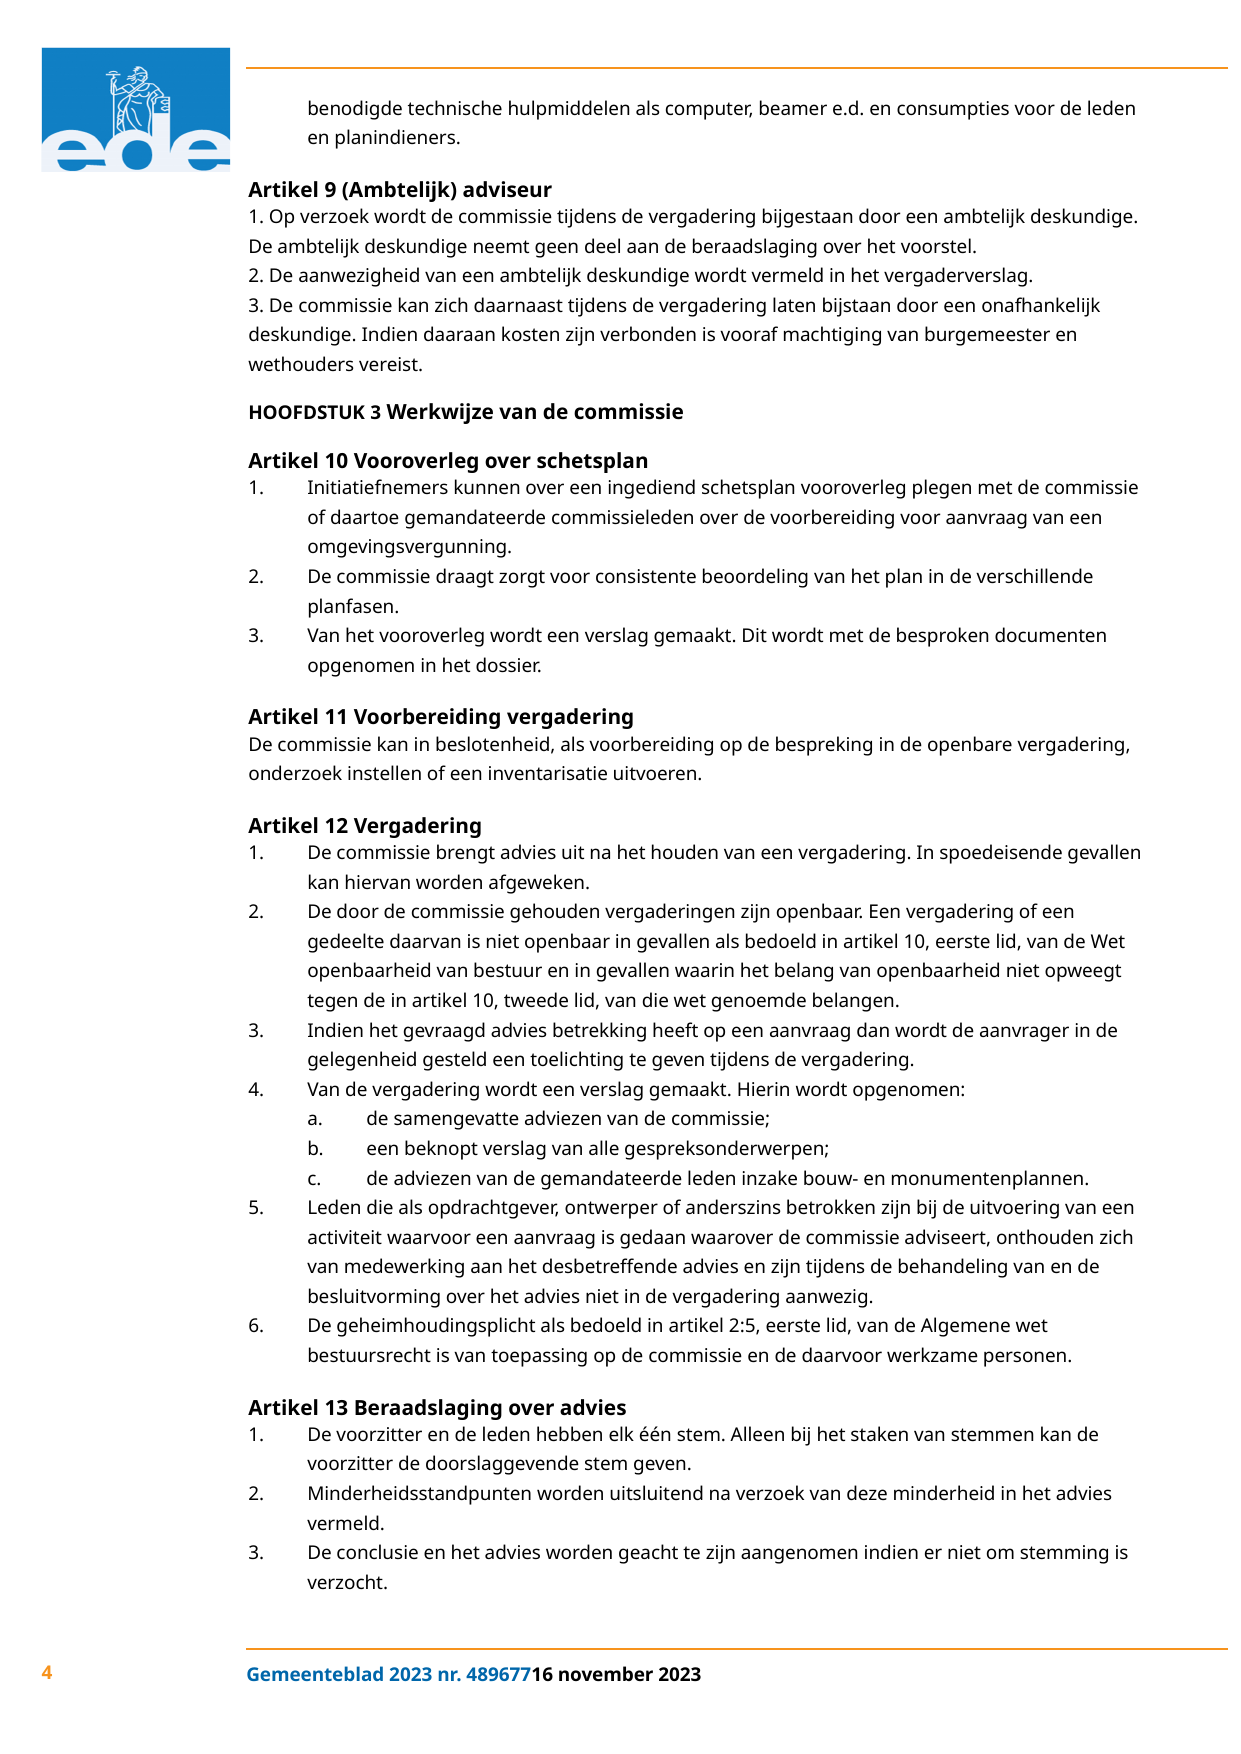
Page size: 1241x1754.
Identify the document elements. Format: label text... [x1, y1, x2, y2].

list de samengevatte adviezen van de commissie; [307, 1106, 1152, 1131]
list De voorzitter en de leden hebben elk één stem. Alleen bij het staken van stemmen kan de voorzitter de doorslaggevende stem geven. [248, 1421, 1152, 1476]
text Artikel 13 Beraadslaging over advies [248, 1393, 1152, 1421]
list De commissie brengt advies uit na het houden van een vergadering. In spoedeisende gevallen kan hiervan worden afgeweken. [248, 839, 1152, 894]
text De commissie kan in beslotenheid, als voorbereiding op de bespreking in de openbare vergadering, onderzoek instellen of een inventarisatie uitvoeren. [248, 731, 1152, 786]
list De geheimhoudingsplicht als bedoeld in artikel 2:5, eerste lid, van de Algemene wet bestuursrecht is van toepassing op de commissie en de daarvoor werkzame personen. [248, 1313, 1152, 1368]
list benodigde technische hulpmiddelen als computer, beamer e.d. en consumpties voor de leden en planindieners. [248, 95, 1152, 150]
text Artikel 10 Vooroverleg over schetsplan [248, 446, 1152, 474]
text 2. De aanwezigheid van een ambtelijk deskundige wordt vermeld in het vergaderverslag. [248, 262, 1152, 288]
text 3. De commissie kan zich daarnaast tijdens de vergadering laten bijstaan door een onafhankelijk deskundige. Indien daaraan kosten zijn verbonden is vooraf machtiging van burgemeester en wethouders vereist. [248, 292, 1152, 377]
list Van het vooroverleg wordt een verslag gemaakt. Dit wordt met de besproken documenten opgenomen in het dossier. [248, 622, 1152, 678]
list Van de vergadering wordt een verslag gemaakt. Hierin wordt opgenomen: [248, 1076, 1152, 1102]
list de adviezen van de gemandateerde leden inzake bouw- en monumentenplannen. [307, 1165, 1152, 1190]
picture [41, 47, 231, 172]
list De commissie draagt zorgt voor consistente beoordeling van het plan in de verschillende planfasen. [248, 563, 1152, 618]
text Artikel 12 Vergadering [248, 811, 1152, 839]
list Indien het gevraagd advies betrekking heeft op een aanvraag dan wordt de aanvrager in de gelegenheid gesteld een toelichting te geven tijdens de vergadering. [248, 1017, 1152, 1072]
text 1. Op verzoek wordt de commissie tijdens de vergadering bijgestaan door een ambtelijk deskundige. De ambtelijk deskundige neemt geen deel aan de beraadslaging over het voorstel. [248, 203, 1152, 258]
list Leden die als opdrachtgever, ontwerper of anderszins betrokken zijn bij de uitvoering van een activiteit waarvoor een aanvraag is gedaan waarover de commissie adviseert, onthouden zich van medewerking aan het desbetreffende advies en zijn tijdens de behandeling van en de besluitvorming over het advies niet in de vergadering aanwezig. [248, 1194, 1152, 1309]
list De conclusie en het advies worden geacht te zijn aangenomen indien er niet om stemming is verzocht. [248, 1539, 1152, 1595]
list een beknopt verslag van alle gespreksonderwerpen; [307, 1135, 1152, 1161]
text HOOFDSTUK 3 Werkwijze van de commissie [248, 397, 1152, 425]
list Initiatiefnemers kunnen over een ingediend schetsplan vooroverleg plegen met de commissie of daartoe gemandateerde commissieleden over de voorbereiding voor aanvraag van een omgevingsvergunning. [248, 474, 1152, 559]
text Artikel 9 (Ambtelijk) adviseur [248, 175, 1152, 203]
list De door de commissie gehouden vergaderingen zijn openbaar. Een vergadering of een gedeelte daarvan is niet openbaar in gevallen als bedoeld in artikel 10, eerste lid, van de Wet openbaarheid van bestuur en in gevallen waarin het belang van openbaarheid niet opweegt tegen de in artikel 10, tweede lid, van die wet genoemde belangen. [248, 898, 1152, 1013]
list Minderheidsstandpunten worden uitsluitend na verzoek van deze minderheid in het advies vermeld. [248, 1480, 1152, 1536]
text Artikel 11 Voorbereiding vergadering [248, 702, 1152, 731]
